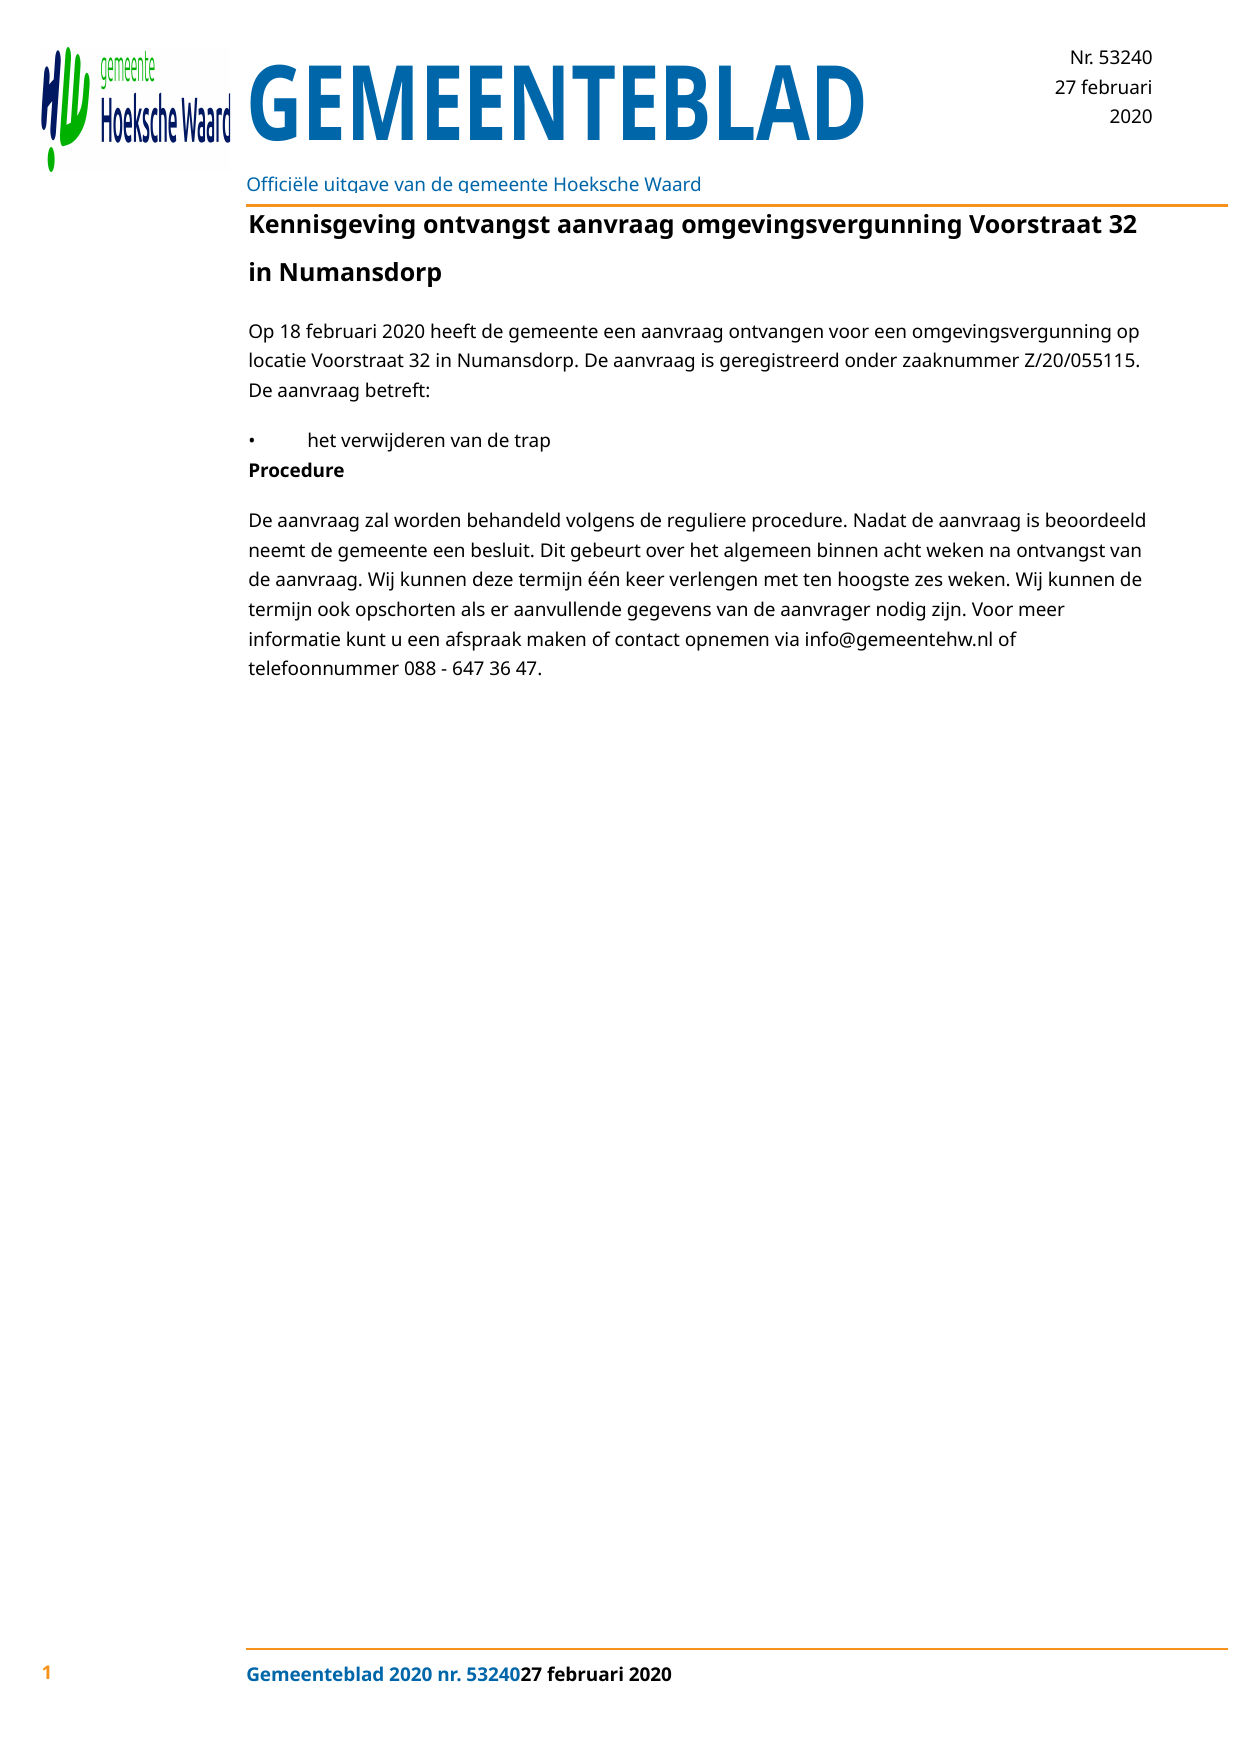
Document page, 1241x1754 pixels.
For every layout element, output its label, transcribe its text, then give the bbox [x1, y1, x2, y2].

text De aanvraag zal worden behandeld volgens de reguliere procedure. Nadat de aanvraag is beoordeeld neemt de gemeente een besluit. Dit gebeurt over het algemeen binnen acht weken na ontvangst van de aanvraag. Wij kunnen deze termijn één keer verlengen met ten hoogste zes weken. Wij kunnen de termijn ook opschorten als er aanvullende gegevens van de aanvrager nodig zijn. Voor meer informatie kunt u een afspraak maken of contact opnemen via info@gemeentehw.nl of telefoonnummer 088 - 647 36 47. [248, 507, 1152, 681]
text Kennisgeving ontvangst aanvraag omgevingsvergunning Voorstraat 32 in Numansdorp [248, 207, 1152, 288]
list het verwijderen van de trap [248, 427, 1152, 453]
text Procedure [248, 457, 1152, 483]
picture [41, 47, 231, 172]
text Op 18 februari 2020 heeft de gemeente een aanvraag ontvangen voor een omgevingsvergunning op locatie Voorstraat 32 in Numansdorp. De aanvraag is geregistreerd onder zaaknummer Z/20/055115. De aanvraag betreft: [248, 318, 1152, 403]
